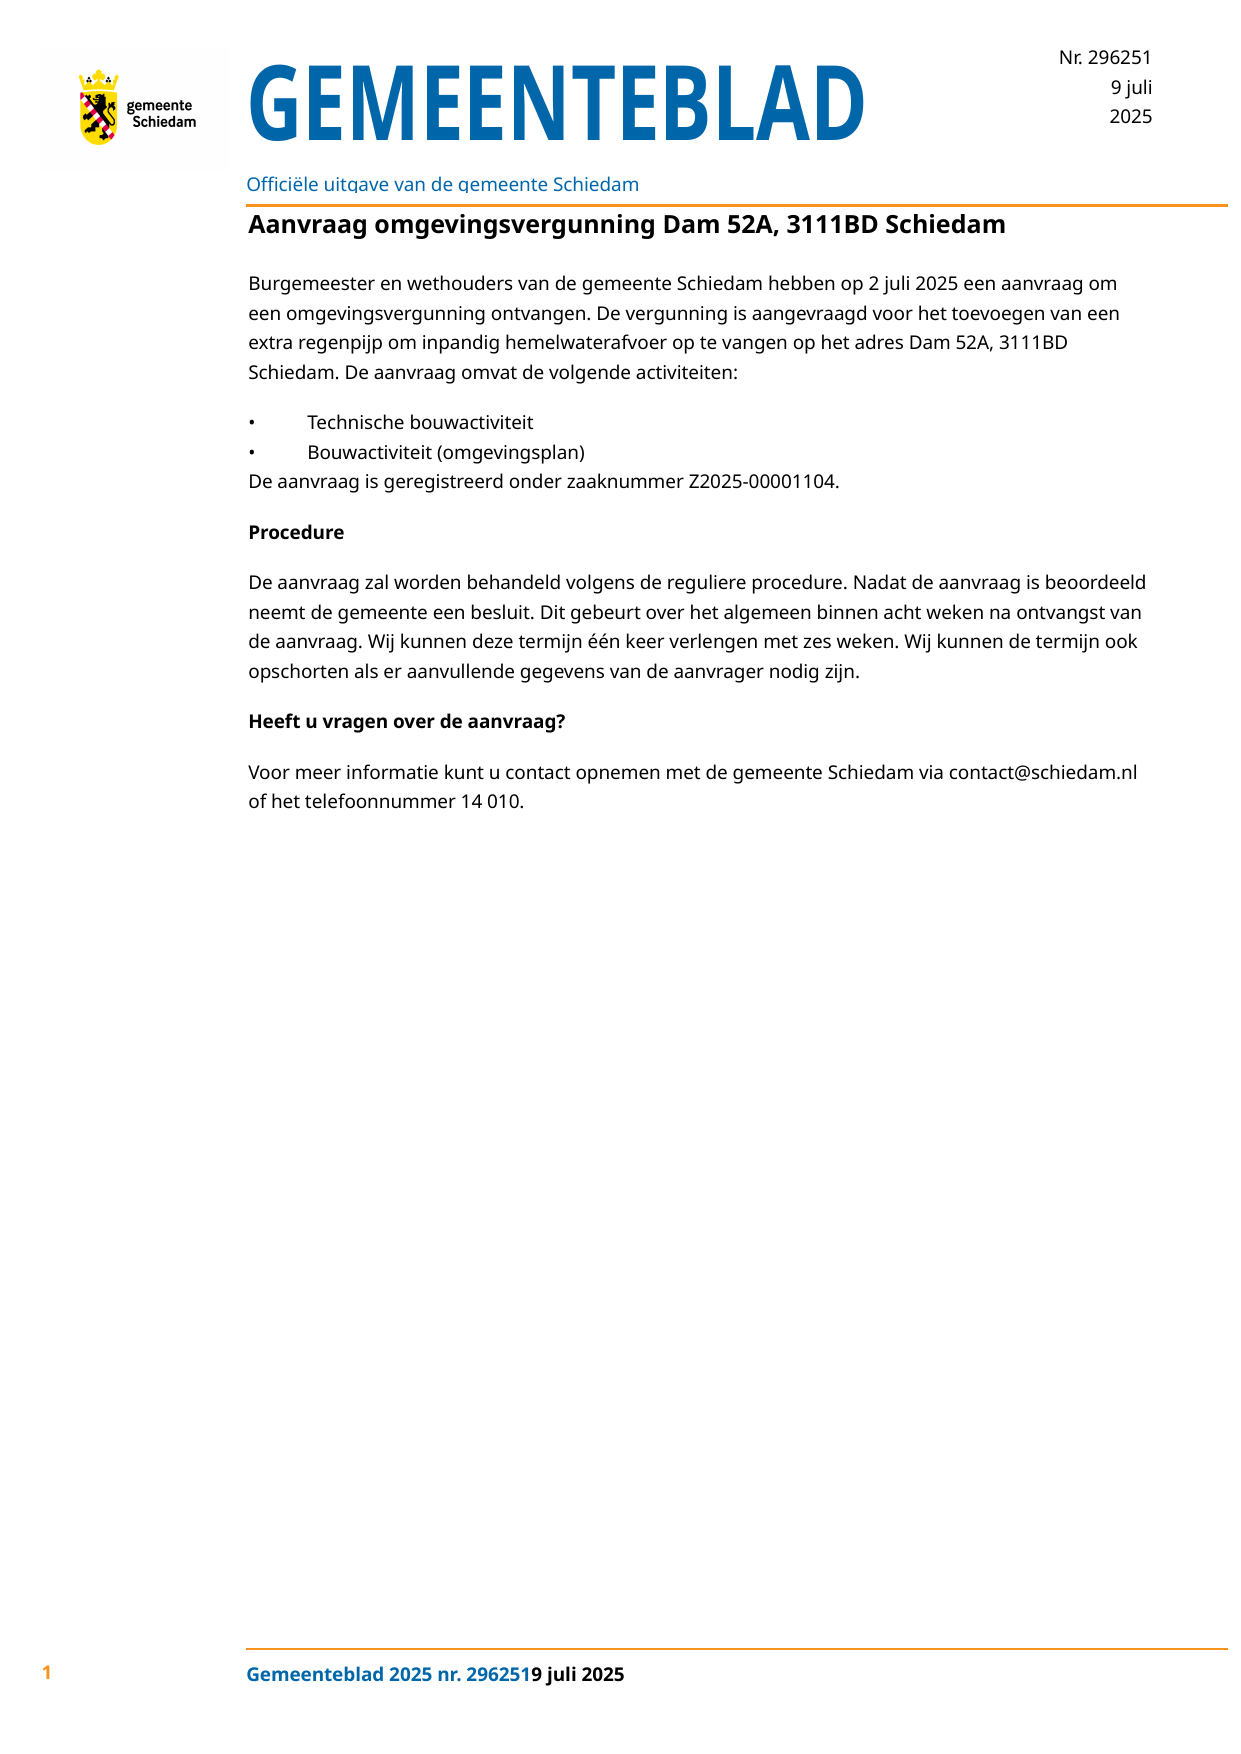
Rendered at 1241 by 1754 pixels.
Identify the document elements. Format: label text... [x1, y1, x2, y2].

text Burgemeester en wethouders van de gemeente Schiedam hebben op 2 juli 2025 een aanvraag om een omgevingsvergunning ontvangen. De vergunning is aangevraagd voor het toevoegen van een extra regenpijp om inpandig hemelwaterafvoer op te vangen op het adres Dam 52A, 3111BD Schiedam. De aanvraag omvat de volgende activiteiten: [248, 270, 1152, 385]
text Aanvraag omgevingsvergunning Dam 52A, 3111BD Schiedam [248, 207, 1152, 241]
text Heeft u vragen over de aanvraag? [248, 709, 1152, 734]
list Technische bouwactiviteit [248, 409, 1152, 435]
list Bouwactiviteit (omgevingsplan) [248, 439, 1152, 465]
text De aanvraag is geregistreerd onder zaaknummer Z2025-00001104. [248, 469, 1152, 494]
text Voor meer informatie kunt u contact opnemen met de gemeente Schiedam via contact@schiedam.nl of het telefoonnummer 14 010. [248, 759, 1152, 814]
picture [41, 47, 231, 172]
text De aanvraag zal worden behandeld volgens de reguliere procedure. Nadat de aanvraag is beoordeeld neemt de gemeente een besluit. Dit gebeurt over het algemeen binnen acht weken na ontvangst van de aanvraag. Wij kunnen deze termijn één keer verlengen met zes weken. Wij kunnen de termijn ook opschorten als er aanvullende gegevens van de aanvrager nodig zijn. [248, 569, 1152, 684]
text Procedure [248, 519, 1152, 545]
